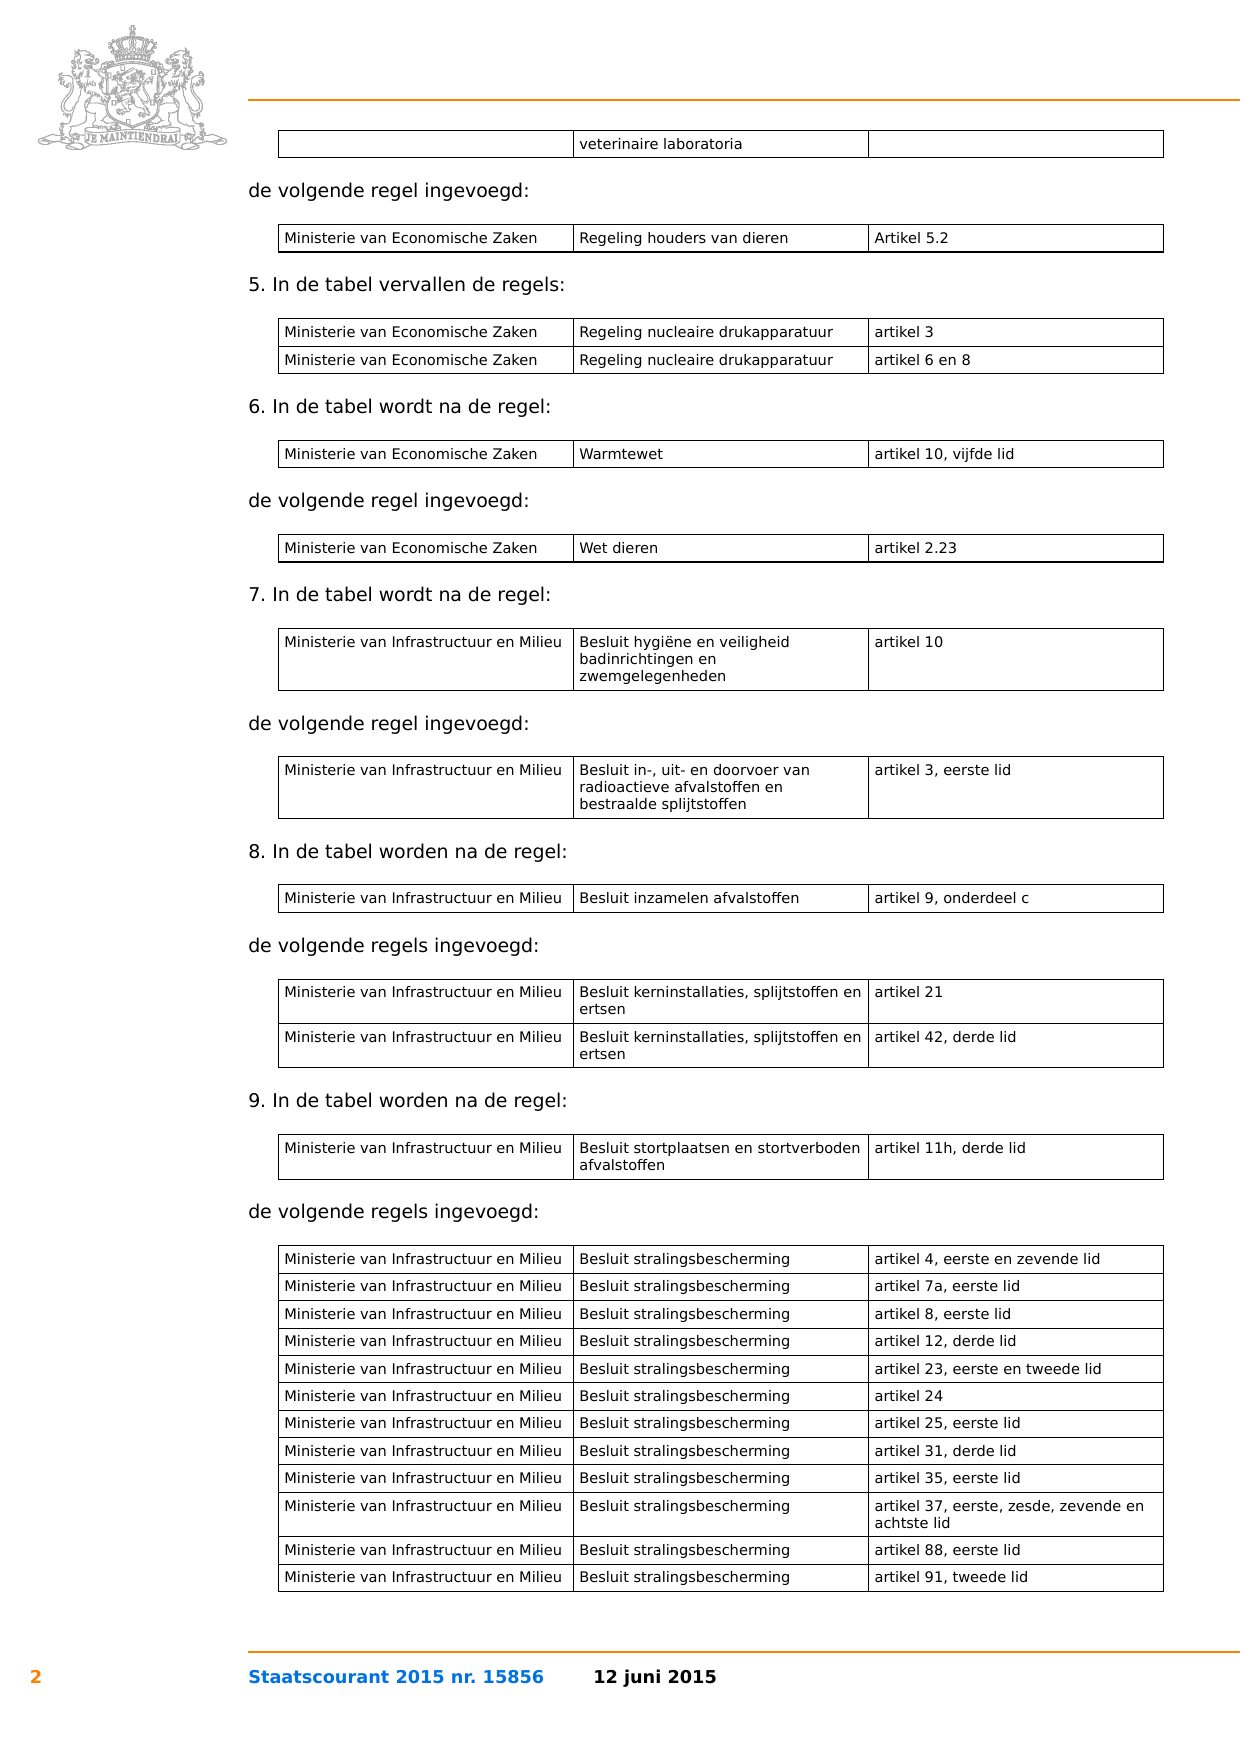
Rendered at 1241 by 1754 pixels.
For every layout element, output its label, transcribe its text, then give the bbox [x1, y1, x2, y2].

table_cell Ministerie van Infrastructuur en Milieu [279, 1537, 573, 1563]
table_cell Besluit stralingsbescherming [574, 1537, 868, 1563]
table_header artikel 9, onderdeel c [869, 885, 1163, 912]
table_cell Ministerie van Infrastructuur en Milieu [279, 1465, 573, 1492]
table_header Besluit stralingsbescherming [574, 1246, 868, 1273]
table_cell artikel 35, eerste lid [869, 1465, 1163, 1492]
text de volgende regel ingevoegd: [248, 490, 1163, 512]
table_header veterinaire laboratoria [574, 131, 868, 157]
table_cell artikel 24 [869, 1383, 1163, 1409]
table_cell Ministerie van Infrastructuur en Milieu [279, 1301, 573, 1327]
text 8. In de tabel worden na de regel: [248, 841, 1163, 862]
table_cell Ministerie van Infrastructuur en Milieu [279, 1411, 573, 1437]
table_cell artikel 25, eerste lid [869, 1411, 1163, 1437]
table_cell Besluit stralingsbescherming [574, 1274, 868, 1300]
text de volgende regels ingevoegd: [248, 1201, 1163, 1223]
text 9. In de tabel worden na de regel: [248, 1090, 1163, 1112]
table_cell Ministerie van Infrastructuur en Milieu [279, 1329, 573, 1355]
table_cell Besluit stralingsbescherming [574, 1301, 868, 1327]
table_header Besluit hygiëne en veiligheid badinrichtingen en zwemgelegenheden [574, 629, 868, 689]
table_cell Ministerie van Infrastructuur en Milieu [279, 1356, 573, 1382]
table_cell artikel 42, derde lid [869, 1024, 1163, 1067]
table_header Ministerie van Infrastructuur en Milieu [279, 629, 573, 689]
table_header artikel 21 [869, 980, 1163, 1023]
table_header artikel 2.23 [869, 535, 1163, 561]
table_header [279, 131, 573, 157]
table_header Ministerie van Infrastructuur en Milieu [279, 980, 573, 1023]
text de volgende regels ingevoegd: [248, 935, 1163, 957]
table_cell Ministerie van Infrastructuur en Milieu [279, 1565, 573, 1591]
table_header Ministerie van Economische Zaken [279, 535, 573, 561]
table_cell Ministerie van Infrastructuur en Milieu [279, 1024, 573, 1067]
text 7. In de tabel wordt na de regel: [248, 584, 1163, 606]
table_cell artikel 7a, eerste lid [869, 1274, 1163, 1300]
table_header Besluit inzamelen afvalstoffen [574, 885, 868, 912]
table_header Besluit in-, uit- en doorvoer van radioactieve afvalstoffen en bestraalde splijtstoffen [574, 757, 868, 818]
text de volgende regel ingevoegd: [248, 712, 1163, 734]
table_cell Besluit stralingsbescherming [574, 1329, 868, 1355]
table_cell Ministerie van Infrastructuur en Milieu [279, 1274, 573, 1300]
table_header Ministerie van Infrastructuur en Milieu [279, 1246, 573, 1273]
table_header Warmtewet [574, 441, 868, 467]
table_cell Ministerie van Infrastructuur en Milieu [279, 1383, 573, 1409]
table_header Wet dieren [574, 535, 868, 561]
table_cell Besluit kerninstallaties, splijtstoffen en ertsen [574, 1024, 868, 1067]
text 5. In de tabel vervallen de regels: [248, 274, 1163, 296]
table_header artikel 10, vijfde lid [869, 441, 1163, 467]
table_header artikel 11h, derde lid [869, 1135, 1163, 1178]
table_header Ministerie van Economische Zaken [279, 319, 573, 346]
table_cell Besluit stralingsbescherming [574, 1383, 868, 1409]
table_cell artikel 31, derde lid [869, 1438, 1163, 1464]
table_header Ministerie van Infrastructuur en Milieu [279, 885, 573, 912]
table_header artikel 3 [869, 319, 1163, 346]
table_cell Besluit stralingsbescherming [574, 1565, 868, 1591]
table_cell artikel 37, eerste, zesde, zevende en achtste lid [869, 1493, 1163, 1536]
table_cell Besluit stralingsbescherming [574, 1465, 868, 1492]
table_header Ministerie van Economische Zaken [279, 441, 573, 467]
table_header artikel 10 [869, 629, 1163, 689]
table_header Ministerie van Infrastructuur en Milieu [279, 1135, 573, 1178]
table_header Artikel 5.2 [869, 225, 1163, 251]
table_cell artikel 88, eerste lid [869, 1537, 1163, 1563]
text 6. In de tabel wordt na de regel: [248, 396, 1163, 418]
table_header Regeling houders van dieren [574, 225, 868, 251]
table_cell Besluit stralingsbescherming [574, 1356, 868, 1382]
table_cell Besluit stralingsbescherming [574, 1493, 868, 1536]
table_header [869, 131, 1163, 157]
table_cell artikel 6 en 8 [869, 347, 1163, 373]
table_header Besluit kerninstallaties, splijtstoffen en ertsen [574, 980, 868, 1023]
picture [38, 25, 227, 150]
table_cell Besluit stralingsbescherming [574, 1438, 868, 1464]
table_cell Besluit stralingsbescherming [574, 1411, 868, 1437]
table_cell artikel 12, derde lid [869, 1329, 1163, 1355]
table_cell Ministerie van Infrastructuur en Milieu [279, 1438, 573, 1464]
table_header Regeling nucleaire drukapparatuur [574, 319, 868, 346]
table_header Ministerie van Economische Zaken [279, 225, 573, 251]
table_cell artikel 91, tweede lid [869, 1565, 1163, 1591]
table_cell Ministerie van Infrastructuur en Milieu [279, 1493, 573, 1536]
table_header Besluit stortplaatsen en stortverboden afvalstoffen [574, 1135, 868, 1178]
table_cell Ministerie van Economische Zaken [279, 347, 573, 373]
text de volgende regel ingevoegd: [248, 180, 1163, 202]
table_header artikel 3, eerste lid [869, 757, 1163, 818]
table_header Ministerie van Infrastructuur en Milieu [279, 757, 573, 818]
table_header artikel 4, eerste en zevende lid [869, 1246, 1163, 1273]
table_cell Regeling nucleaire drukapparatuur [574, 347, 868, 373]
table_cell artikel 8, eerste lid [869, 1301, 1163, 1327]
table_cell artikel 23, eerste en tweede lid [869, 1356, 1163, 1382]
